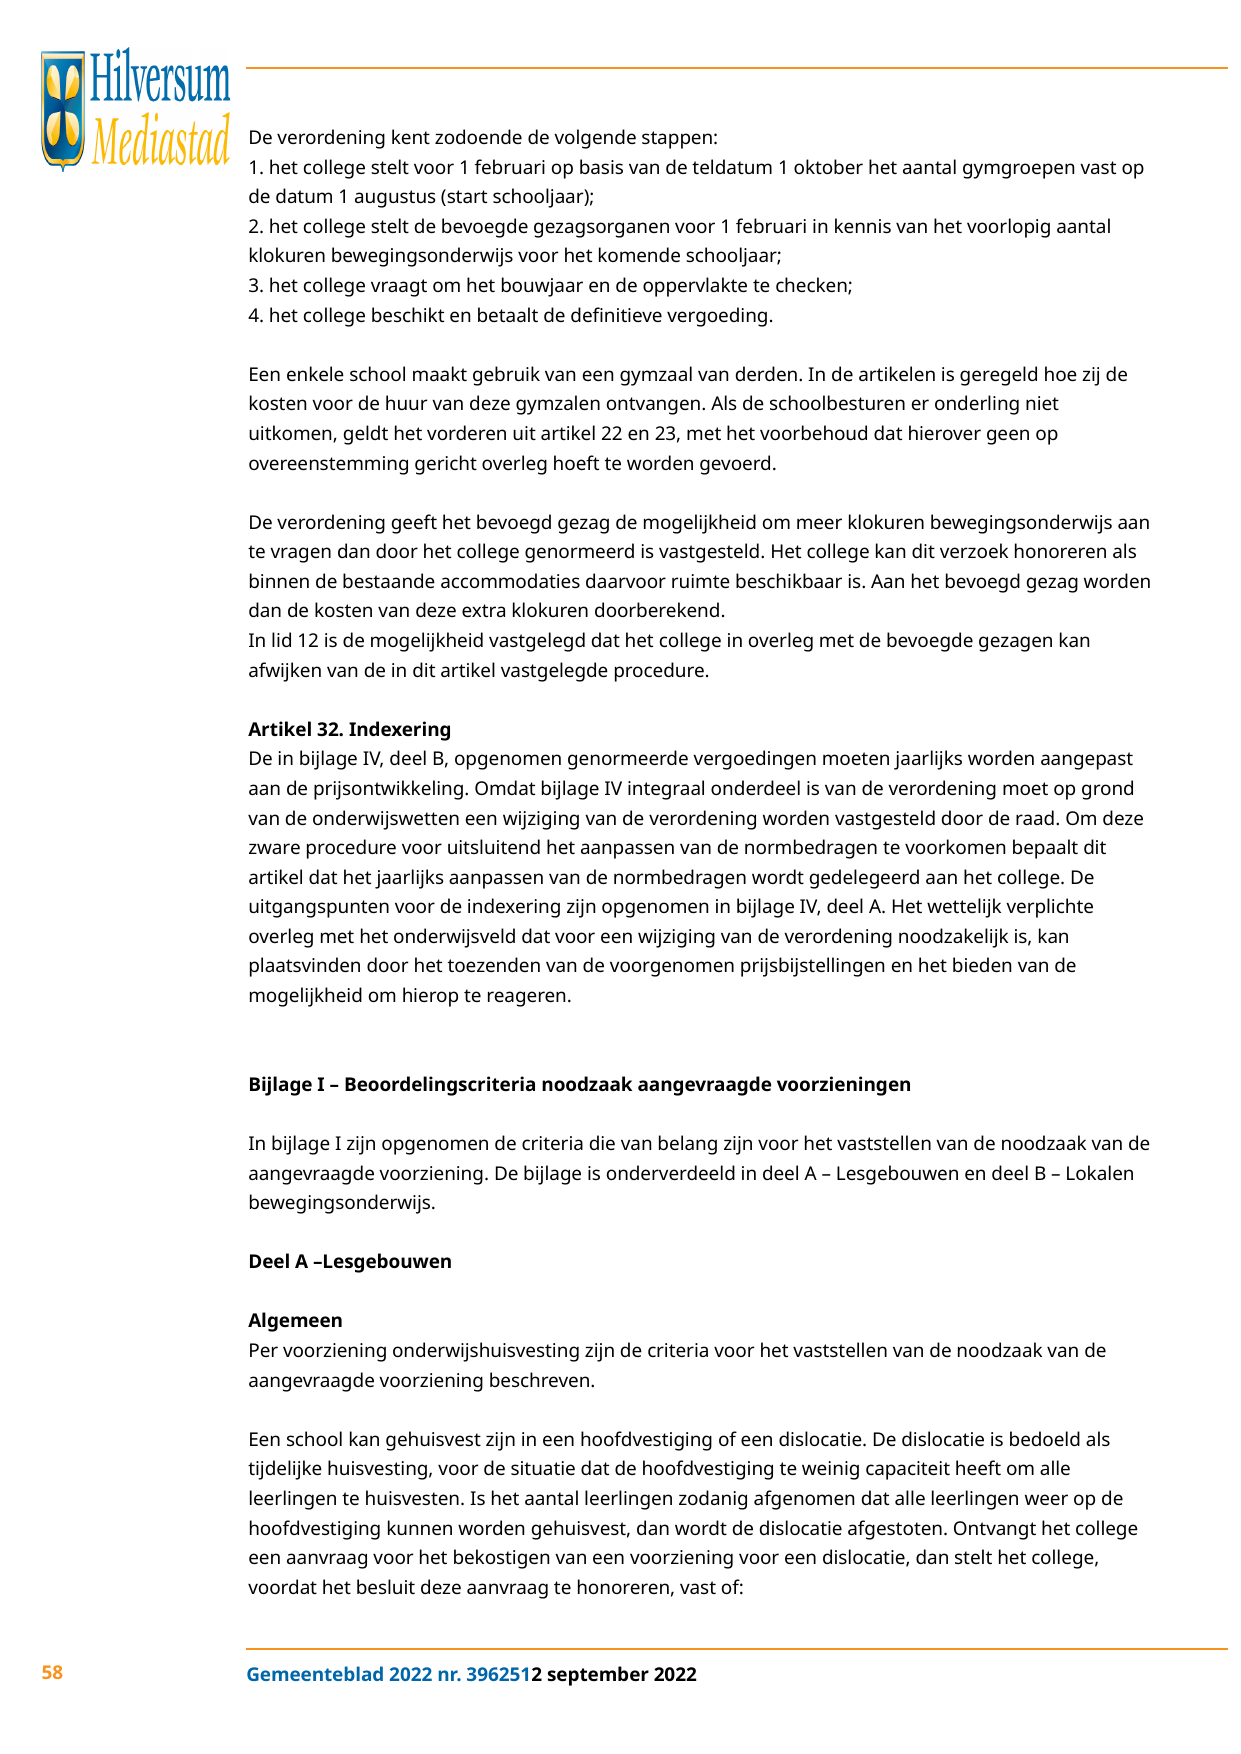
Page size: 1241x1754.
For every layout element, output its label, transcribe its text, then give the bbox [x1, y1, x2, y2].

text 2. het college stelt de bevoegde gezagsorganen voor 1 februari in kennis van het voorlopig aantal klokuren bewegingsonderwijs voor het komende schooljaar; [248, 213, 1152, 268]
text Deel A –Lesgebouwen [248, 1248, 1152, 1274]
picture [41, 47, 231, 172]
text 1. het college stelt voor 1 februari op basis van de teldatum 1 oktober het aantal gymgroepen vast op de datum 1 augustus (start schooljaar); [248, 154, 1152, 209]
text In lid 12 is de mogelijkheid vastgelegd dat het college in overleg met de bevoegde gezagen kan afwijken van de in dit artikel vastgelegde procedure. [248, 627, 1152, 683]
text Algemeen [248, 1308, 1152, 1333]
text De verordening geeft het bevoegd gezag de mogelijkheid om meer klokuren bewegingsonderwijs aan te vragen dan door het college genormeerd is vastgesteld. Het college kan dit verzoek honoreren als binnen de bestaande accommodaties daarvoor ruimte beschikbaar is. Aan het bevoegd gezag worden dan de kosten van deze extra klokuren doorberekend. [248, 509, 1152, 623]
text Een enkele school maakt gebruik van een gymzaal van derden. In de artikelen is geregeld hoe zij de kosten voor de huur van deze gymzalen ontvangen. Als de schoolbesturen er onderling niet uitkomen, geldt het vorderen uit artikel 22 en 23, met het voorbehoud dat hierover geen op overeenstemming gericht overleg hoeft te worden gevoerd. [248, 361, 1152, 476]
text Per voorziening onderwijshuisvesting zijn de criteria voor het vaststellen van de noodzaak van de aangevraagde voorziening beschreven. [248, 1337, 1152, 1393]
text 3. het college vraagt om het bouwjaar en de oppervlakte te checken; [248, 272, 1152, 298]
text Artikel 32. Indexering [248, 716, 1152, 742]
text Een school kan gehuisvest zijn in een hoofdvestiging of een dislocatie. De dislocatie is bedoeld als tijdelijke huisvesting, voor de situatie dat de hoofdvestiging te weinig capaciteit heeft om alle leerlingen te huisvesten. Is het aantal leerlingen zodanig afgenomen dat alle leerlingen weer op de hoofdvestiging kunnen worden gehuisvest, dan wordt de dislocatie afgestoten. Ontvangt het college een aanvraag voor het bekostigen van een voorziening voor een dislocatie, dan stelt het college, voordat het besluit deze aanvraag te honoreren, vast of: [248, 1426, 1152, 1600]
text De verordening kent zodoende de volgende stappen: [248, 124, 1152, 150]
text Bijlage I – Beoordelingscriteria noodzaak aangevraagde voorzieningen [248, 1071, 1152, 1097]
text In bijlage I zijn opgenomen de criteria die van belang zijn voor het vaststellen van de noodzaak van de aangevraagde voorziening. De bijlage is onderverdeeld in deel A – Lesgebouwen en deel B – Lokalen bewegingsonderwijs. [248, 1130, 1152, 1215]
text 4. het college beschikt en betaalt de definitieve vergoeding. [248, 302, 1152, 328]
text De in bijlage IV, deel B, opgenomen genormeerde vergoedingen moeten jaarlijks worden aangepast aan de prijsontwikkeling. Omdat bijlage IV integraal onderdeel is van de verordening moet op grond van de onderwijswetten een wijziging van de verordening worden vastgesteld door de raad. Om deze zware procedure voor uitsluitend het aanpassen van de normbedragen te voorkomen bepaalt dit artikel dat het jaarlijks aanpassen van de normbedragen wordt gedelegeerd aan het college. De uitgangspunten voor de indexering zijn opgenomen in bijlage IV, deel A. Het wettelijk verplichte overleg met het onderwijsveld dat voor een wijziging van de verordening noodzakelijk is, kan plaatsvinden door het toezenden van de voorgenomen prijsbijstellingen en het bieden van de mogelijkheid om hierop te reageren. [248, 746, 1152, 1008]
